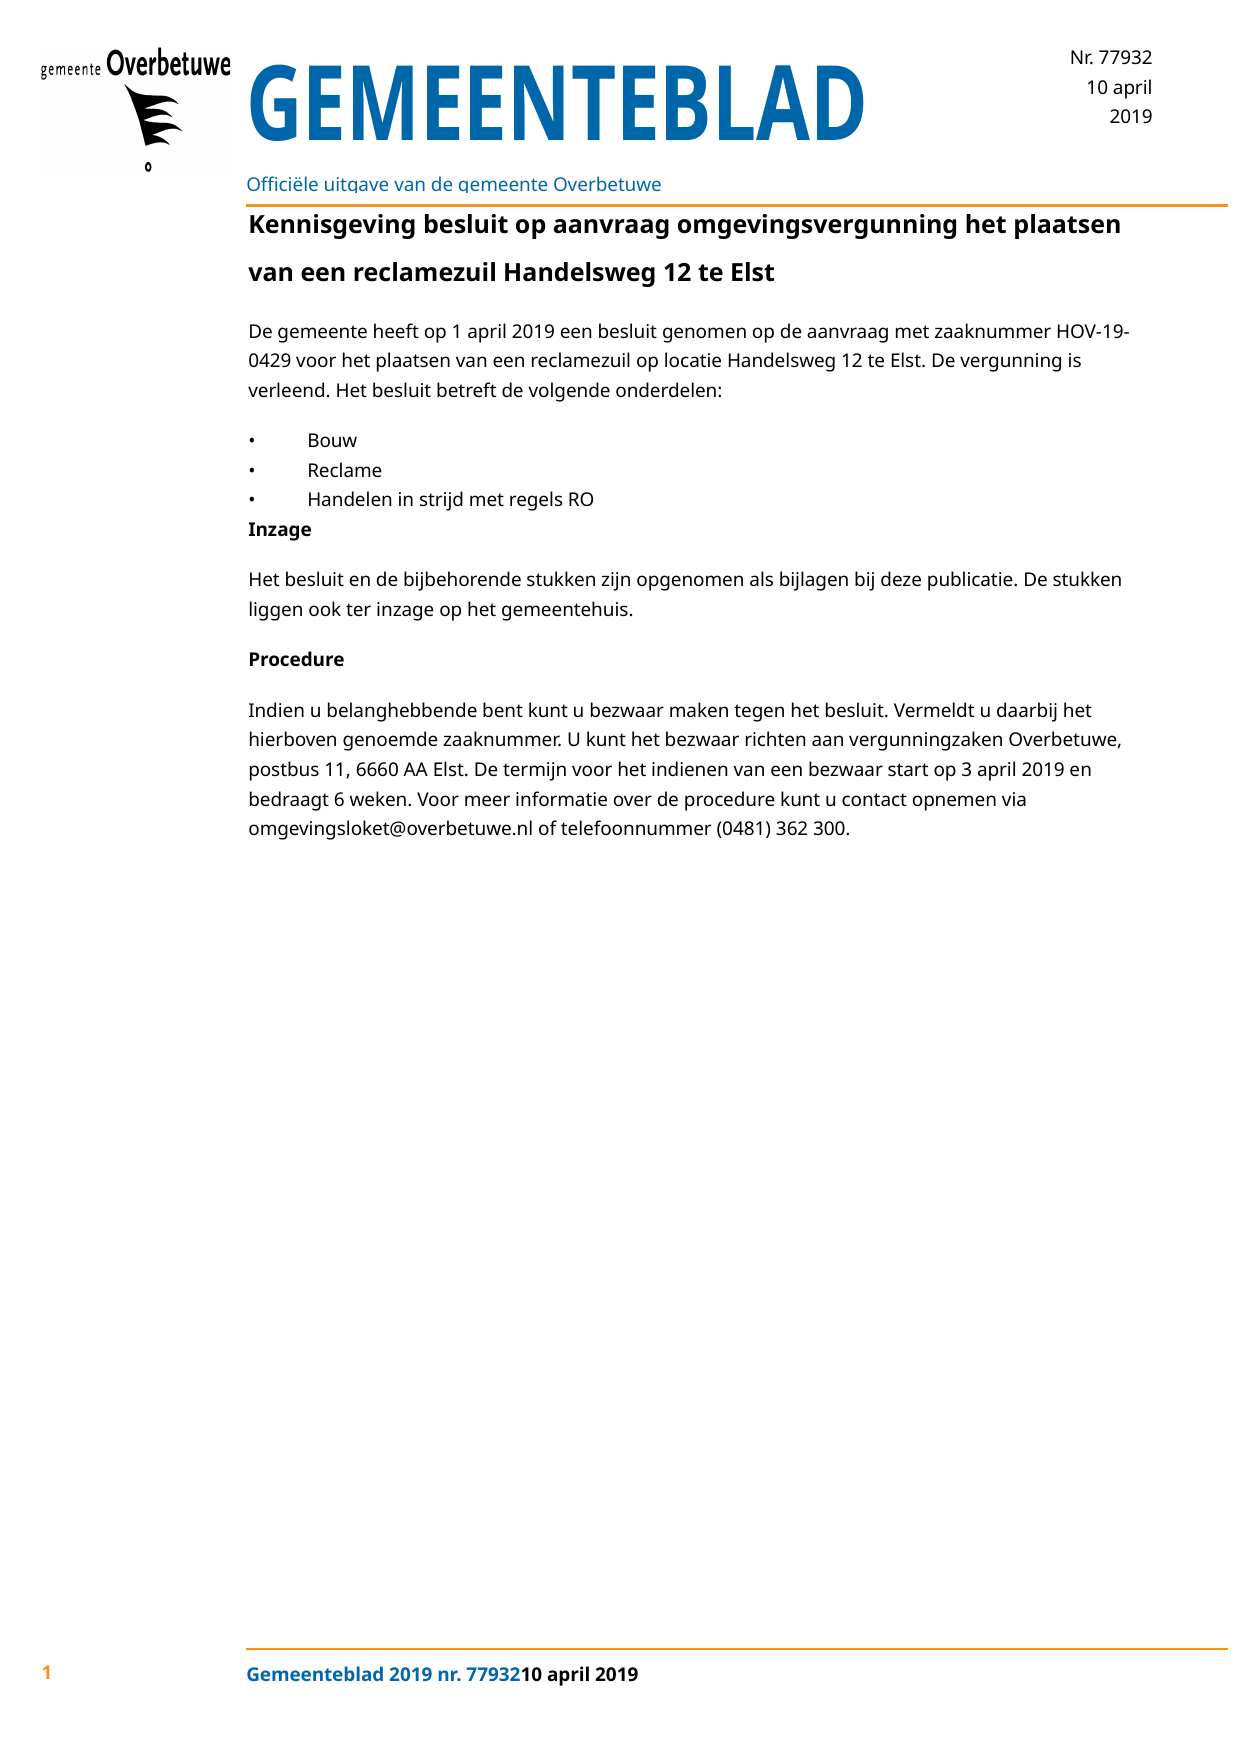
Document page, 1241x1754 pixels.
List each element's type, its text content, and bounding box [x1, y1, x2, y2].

text Het besluit en de bijbehorende stukken zijn opgenomen als bijlagen bij deze publicatie. De stukken liggen ook ter inzage op het gemeentehuis. [248, 567, 1152, 622]
text De gemeente heeft op 1 april 2019 een besluit genomen op de aanvraag met zaaknummer HOV-19-0429 voor het plaatsen van een reclamezuil op locatie Handelsweg 12 te Elst. De vergunning is verleend. Het besluit betreft de volgende onderdelen: [248, 318, 1152, 403]
text Procedure [248, 647, 1152, 672]
picture [41, 47, 231, 172]
list Bouw [248, 427, 1152, 453]
text Indien u belanghebbende bent kunt u bezwaar maken tegen het besluit. Vermeldt u daarbij het hierboven genoemde zaaknummer. U kunt het bezwaar richten aan vergunningzaken Overbetuwe, postbus 11, 6660 AA Elst. De termijn voor het indienen van een bezwaar start op 3 april 2019 en bedraagt 6 weken. Voor meer informatie over de procedure kunt u contact opnemen via omgevingsloket@overbetuwe.nl of telefoonnummer (0481) 362 300. [248, 697, 1152, 841]
text Inzage [248, 516, 1152, 542]
list Reclame [248, 457, 1152, 483]
text Kennisgeving besluit op aanvraag omgevingsvergunning het plaatsen van een reclamezuil Handelsweg 12 te Elst [248, 207, 1152, 288]
list Handelen in strijd met regels RO [248, 487, 1152, 512]
